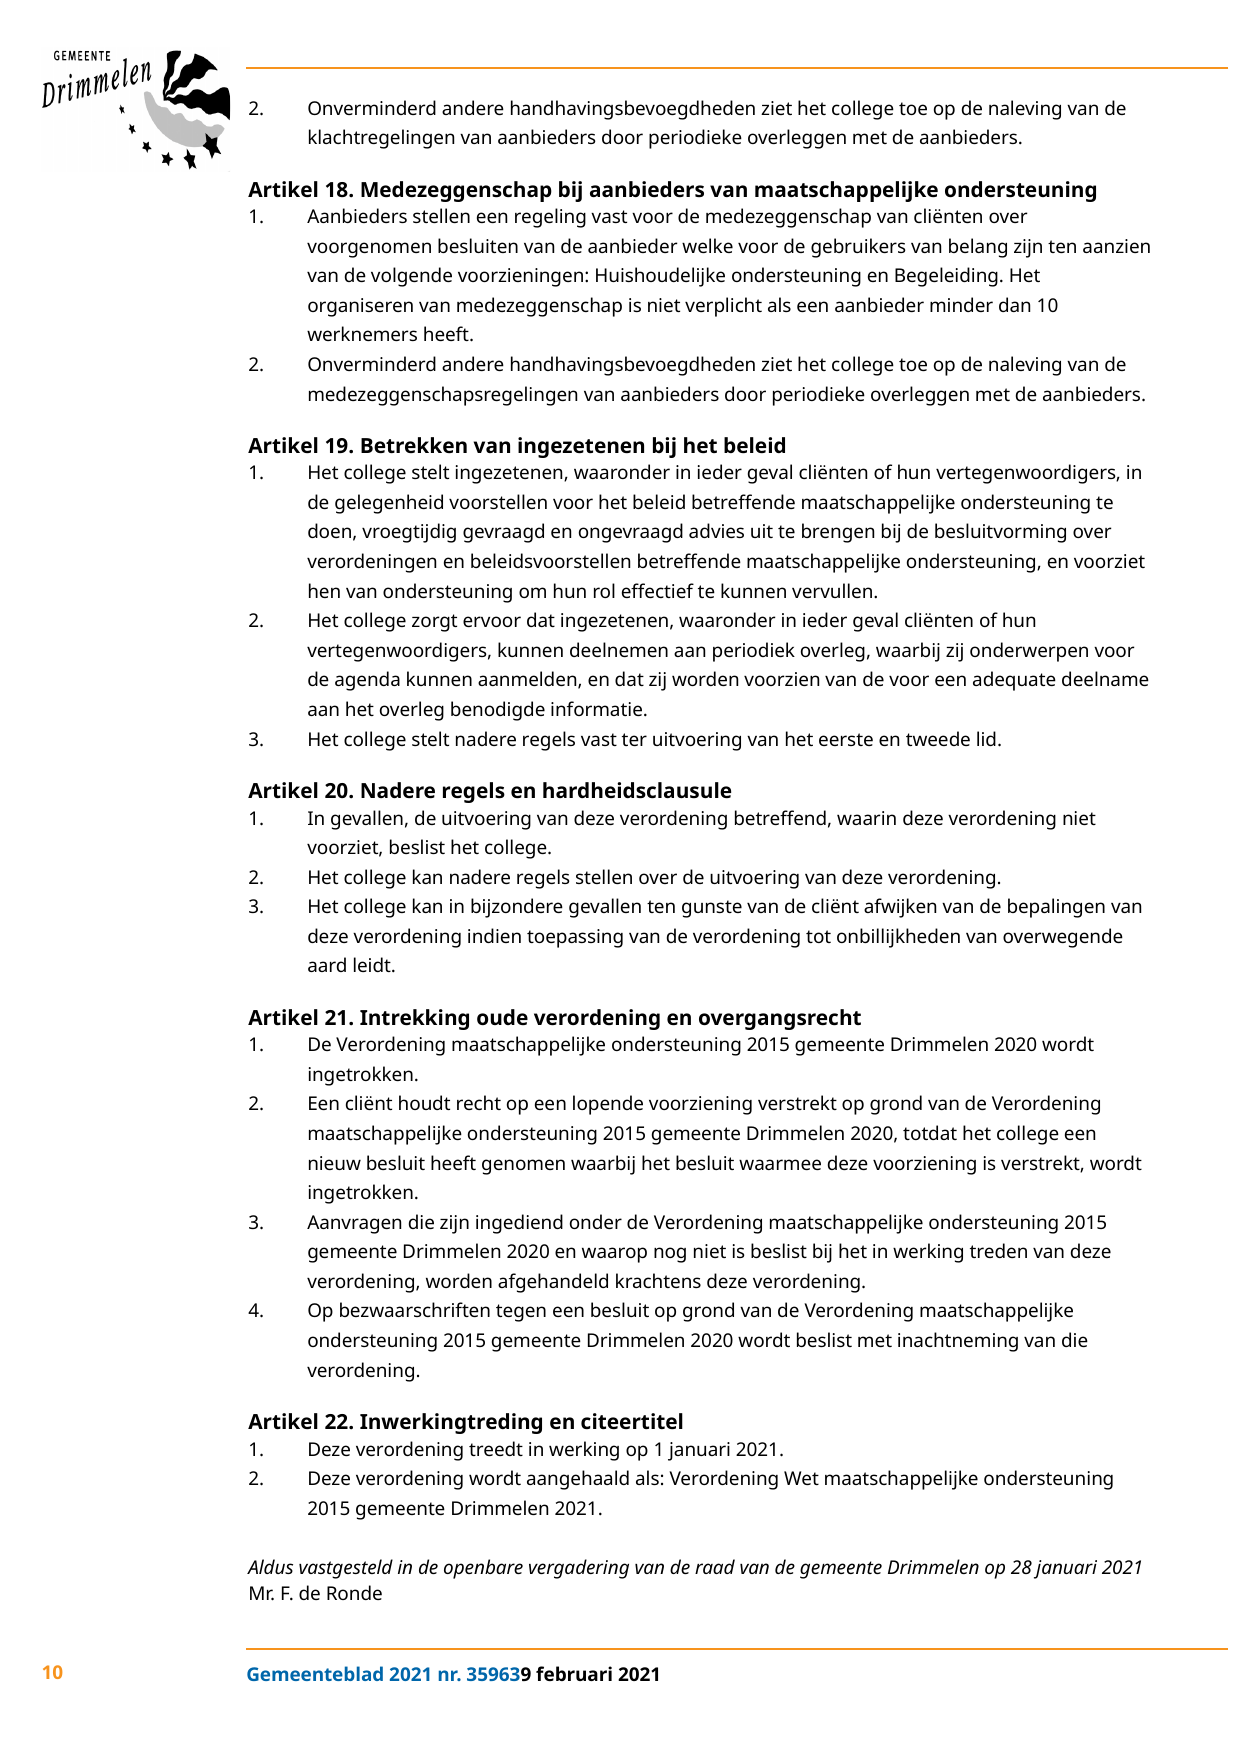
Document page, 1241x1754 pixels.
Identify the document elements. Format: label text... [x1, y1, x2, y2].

text Artikel 21. Intrekking oude verordening en overgangsrecht [248, 1003, 1152, 1031]
picture [41, 47, 231, 172]
list Op bezwaarschriften tegen een besluit op grond van de Verordening maatschappelijke ondersteuning 2015 gemeente Drimmelen 2020 wordt beslist met inachtneming van die verordening. [248, 1298, 1152, 1383]
list Onverminderd andere handhavingsbevoegdheden ziet het college toe op de naleving van de klachtregelingen van aanbieders door periodieke overleggen met de aanbieders. [248, 95, 1152, 150]
list Onverminderd andere handhavingsbevoegdheden ziet het college toe op de naleving van de medezeggenschapsregelingen van aanbieders door periodieke overleggen met de aanbieders. [248, 351, 1152, 406]
list Deze verordening treedt in werking op 1 januari 2021. [248, 1436, 1152, 1461]
list De Verordening maatschappelijke ondersteuning 2015 gemeente Drimmelen 2020 wordt ingetrokken. [248, 1031, 1152, 1087]
list Het college zorgt ervoor dat ingezetenen, waaronder in ieder geval cliënten of hun vertegenwoordigers, kunnen deelnemen aan periodiek overleg, waarbij zij onderwerpen voor de agenda kunnen aanmelden, en dat zij worden voorzien van de voor een adequate deelname aan het overleg benodigde informatie. [248, 607, 1152, 722]
list Het college kan nadere regels stellen over de uitvoering van deze verordening. [248, 864, 1152, 889]
text Aldus vastgesteld in de openbare vergadering van de raad van de gemeente Drimmelen op 28 januari 2021 [248, 1554, 1152, 1580]
text Artikel 20. Nadere regels en hardheidsclausule [248, 776, 1152, 805]
list Deze verordening wordt aangehaald als: Verordening Wet maatschappelijke ondersteuning 2015 gemeente Drimmelen 2021. [248, 1465, 1152, 1521]
list Een cliënt houdt recht op een lopende voorziening verstrekt op grond van de Verordening maatschappelijke ondersteuning 2015 gemeente Drimmelen 2020, totdat het college een nieuw besluit heeft genomen waarbij het besluit waarmee deze voorziening is verstrekt, wordt ingetrokken. [248, 1091, 1152, 1205]
list Het college stelt nadere regels vast ter uitvoering van het eerste en tweede lid. [248, 726, 1152, 752]
list Het college stelt ingezetenen, waaronder in ieder geval cliënten of hun vertegenwoordigers, in de gelegenheid voorstellen voor het beleid betreffende maatschappelijke ondersteuning te doen, vroegtijdig gevraagd en ongevraagd advies uit te brengen bij de besluitvorming over verordeningen en beleidsvoorstellen betreffende maatschappelijke ondersteuning, en voorziet hen van ondersteuning om hun rol effectief te kunnen vervullen. [248, 459, 1152, 604]
text Artikel 19. Betrekken van ingezetenen bij het beleid [248, 431, 1152, 459]
list Aanbieders stellen een regeling vast voor de medezeggenschap van cliënten over voorgenomen besluiten van de aanbieder welke voor de gebruikers van belang zijn ten aanzien van de volgende voorzieningen: Huishoudelijke ondersteuning en Begeleiding. Het organiseren van medezeggenschap is niet verplicht als een aanbieder minder dan 10 werknemers heeft. [248, 203, 1152, 347]
text Artikel 18. Medezeggenschap bij aanbieders van maatschappelijke ondersteuning [248, 175, 1152, 203]
list Het college kan in bijzondere gevallen ten gunste van de cliënt afwijken van de bepalingen van deze verordening indien toepassing van de verordening tot onbillijkheden van overwegende aard leidt. [248, 893, 1152, 978]
list Aanvragen die zijn ingediend onder de Verordening maatschappelijke ondersteuning 2015 gemeente Drimmelen 2020 en waarop nog niet is beslist bij het in werking treden van deze verordening, worden afgehandeld krachtens deze verordening. [248, 1209, 1152, 1294]
list In gevallen, de uitvoering van deze verordening betreffend, waarin deze verordening niet voorziet, beslist het college. [248, 805, 1152, 860]
text Mr. F. de Ronde [248, 1580, 1152, 1606]
text Artikel 22. Inwerkingtreding en citeertitel [248, 1407, 1152, 1436]
